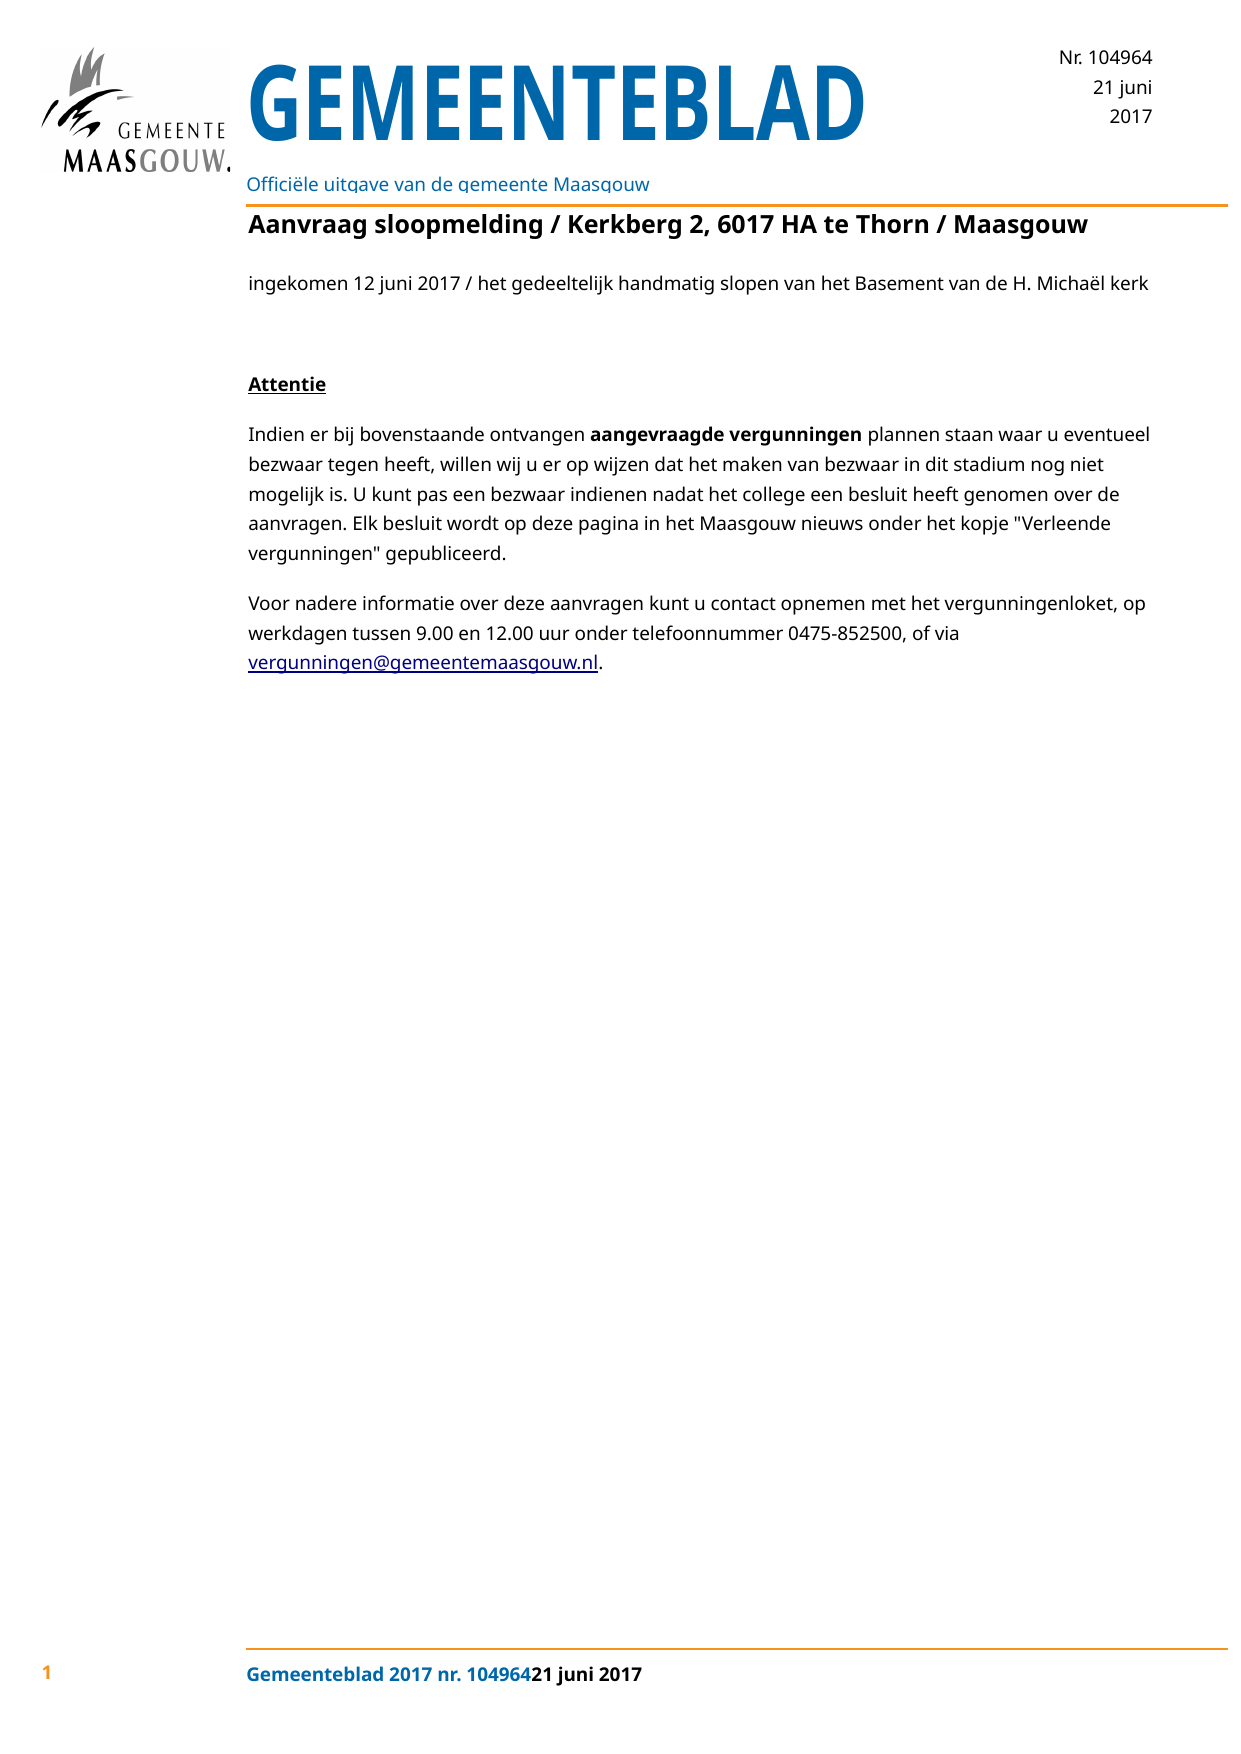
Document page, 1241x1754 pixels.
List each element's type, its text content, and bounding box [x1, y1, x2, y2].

text Aanvraag sloopmelding / Kerkberg 2, 6017 HA te Thorn / Maasgouw [248, 207, 1152, 241]
picture [41, 47, 231, 172]
text ingekomen 12 juni 2017 / het gedeeltelijk handmatig slopen van het Basement van de H. Michaël kerk [248, 270, 1152, 296]
text Attentie [248, 371, 1152, 397]
text Indien er bij bovenstaande ontvangen aangevraagde vergunningen plannen staan waar u eventueel bezwaar tegen heeft, willen wij u er op wijzen dat het maken van bezwaar in dit stadium nog niet mogelijk is. U kunt pas een bezwaar indienen nadat het college een besluit heeft genomen over de aanvragen. Elk besluit wordt op deze pagina in het Maasgouw nieuws onder het kopje "Verleende vergunningen" gepubliceerd. [248, 422, 1152, 566]
text Voor nadere informatie over deze aanvragen kunt u contact opnemen met het vergunningenloket, op werkdagen tussen 9.00 en 12.00 uur onder telefoonnummer 0475-852500, of via vergunningen@gemeentemaasgouw.nl. [248, 590, 1152, 675]
